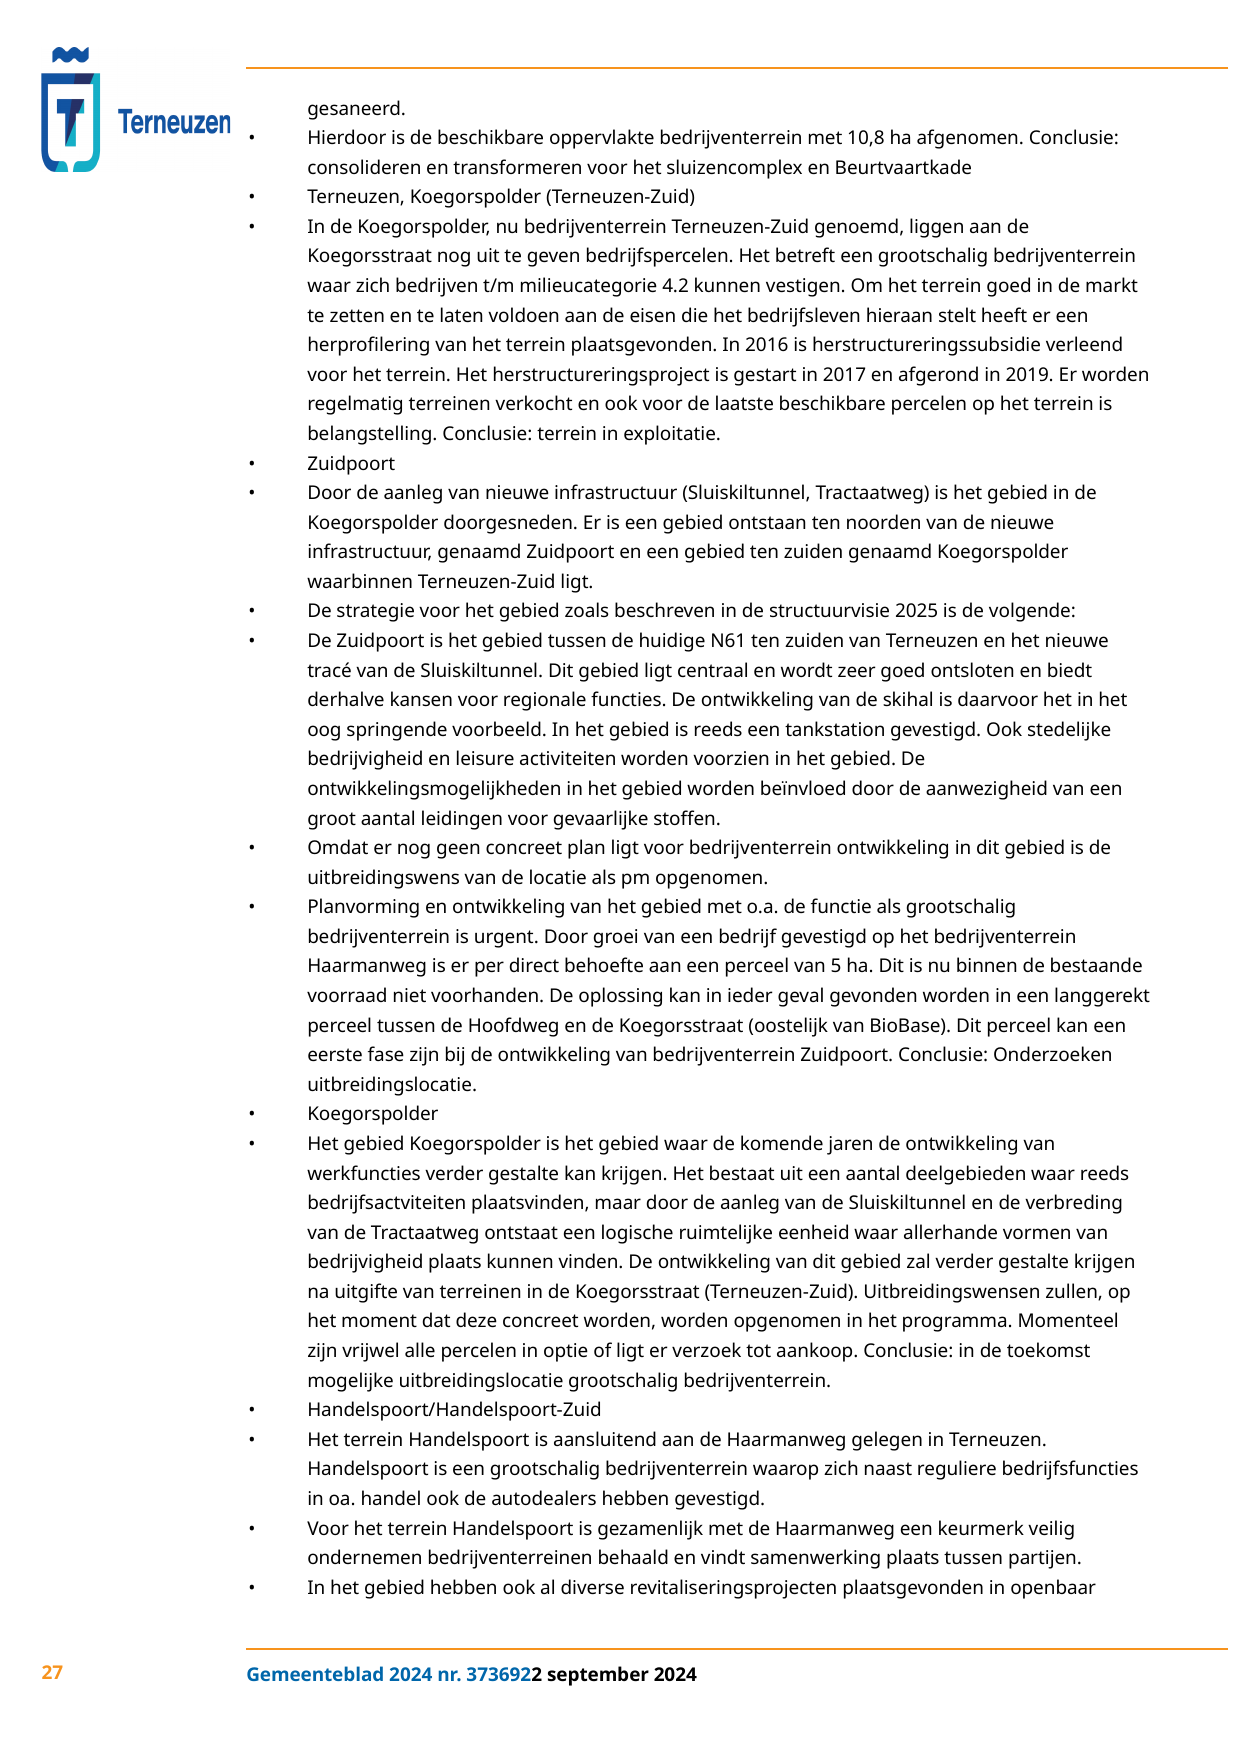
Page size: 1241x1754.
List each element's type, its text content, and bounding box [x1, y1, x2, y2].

list Het gebied Koegorspolder is het gebied waar de komende jaren de ontwikkeling van werkfuncties verder gestalte kan krijgen. Het bestaat uit een aantal deelgebieden waar reeds bedrijfsactviteiten plaatsvinden, maar door de aanleg van de Sluiskiltunnel en de verbreding van de Tractaatweg ontstaat een logische ruimtelijke eenheid waar allerhande vormen van bedrijvigheid plaats kunnen vinden. De ontwikkeling van dit gebied zal verder gestalte krijgen na uitgifte van terreinen in de Koegorsstraat (Terneuzen-Zuid). Uitbreidingswensen zullen, op het moment dat deze concreet worden, worden opgenomen in het programma. Momenteel zijn vrijwel alle percelen in optie of ligt er verzoek tot aankoop. Conclusie: in de toekomst mogelijke uitbreidingslocatie grootschalig bedrijventerrein. [248, 1130, 1152, 1393]
list In het gebied hebben ook al diverse revitaliseringsprojecten plaatsgevonden in openbaar [248, 1574, 1152, 1600]
list De Zuidpoort is het gebied tussen de huidige N61 ten zuiden van Terneuzen en het nieuwe tracé van de Sluiskiltunnel. Dit gebied ligt centraal en wordt zeer goed ontsloten en biedt derhalve kansen voor regionale functies. De ontwikkeling van de skihal is daarvoor het in het oog springende voorbeeld. In het gebied is reeds een tankstation gevestigd. Ook stedelijke bedrijvigheid en leisure activiteiten worden voorzien in het gebied. De ontwikkelingsmogelijkheden in het gebied worden beïnvloed door de aanwezigheid van een groot aantal leidingen voor gevaarlijke stoffen. [248, 627, 1152, 831]
list Handelspoort/Handelspoort-Zuid [248, 1396, 1152, 1422]
list Planvorming en ontwikkeling van het gebied met o.a. de functie als grootschalig bedrijventerrein is urgent. Door groei van een bedrijf gevestigd op het bedrijventerrein Haarmanweg is er per direct behoefte aan een perceel van 5 ha. Dit is nu binnen de bestaande voorraad niet voorhanden. De oplossing kan in ieder geval gevonden worden in een langgerekt perceel tussen de Hoofdweg en de Koegorsstraat (oostelijk van BioBase). Dit perceel kan een eerste fase zijn bij de ontwikkeling van bedrijventerrein Zuidpoort. Conclusie: Onderzoeken uitbreidingslocatie. [248, 893, 1152, 1097]
list gesaneerd. [248, 95, 1152, 121]
list De strategie voor het gebied zoals beschreven in de structuurvisie 2025 is de volgende: [248, 598, 1152, 623]
list Door de aanleg van nieuwe infrastructuur (Sluiskiltunnel, Tractaatweg) is het gebied in de Koegorspolder doorgesneden. Er is een gebied ontstaan ten noorden van de nieuwe infrastructuur, genaamd Zuidpoort en een gebied ten zuiden genaamd Koegorspolder waarbinnen Terneuzen-Zuid ligt. [248, 479, 1152, 594]
list Terneuzen, Koegorspolder (Terneuzen-Zuid) [248, 183, 1152, 209]
list Hierdoor is de beschikbare oppervlakte bedrijventerrein met 10,8 ha afgenomen. Conclusie: consolideren en transformeren voor het sluizencomplex en Beurtvaartkade [248, 124, 1152, 180]
list In de Koegorspolder, nu bedrijventerrein Terneuzen-Zuid genoemd, liggen aan de Koegorsstraat nog uit te geven bedrijfspercelen. Het betreft een grootschalig bedrijventerrein waar zich bedrijven t/m milieucategorie 4.2 kunnen vestigen. Om het terrein goed in de markt te zetten en te laten voldoen aan de eisen die het bedrijfsleven hieraan stelt heeft er een herprofilering van het terrein plaatsgevonden. In 2016 is herstructureringssubsidie verleend voor het terrein. Het herstructureringsproject is gestart in 2017 en afgerond in 2019. Er worden regelmatig terreinen verkocht en ook voor de laatste beschikbare percelen op het terrein is belangstelling. Conclusie: terrein in exploitatie. [248, 213, 1152, 446]
picture [41, 47, 231, 172]
list Koegorspolder [248, 1101, 1152, 1126]
list Zuidpoort [248, 450, 1152, 476]
list Het terrein Handelspoort is aansluitend aan de Haarmanweg gelegen in Terneuzen. Handelspoort is een grootschalig bedrijventerrein waarop zich naast reguliere bedrijfsfuncties in oa. handel ook de autodealers hebben gevestigd. [248, 1426, 1152, 1511]
list Omdat er nog geen concreet plan ligt voor bedrijventerrein ontwikkeling in dit gebied is de uitbreidingswens van de locatie als pm opgenomen. [248, 834, 1152, 890]
list Voor het terrein Handelspoort is gezamenlijk met de Haarmanweg een keurmerk veilig ondernemen bedrijventerreinen behaald en vindt samenwerking plaats tussen partijen. [248, 1515, 1152, 1570]
